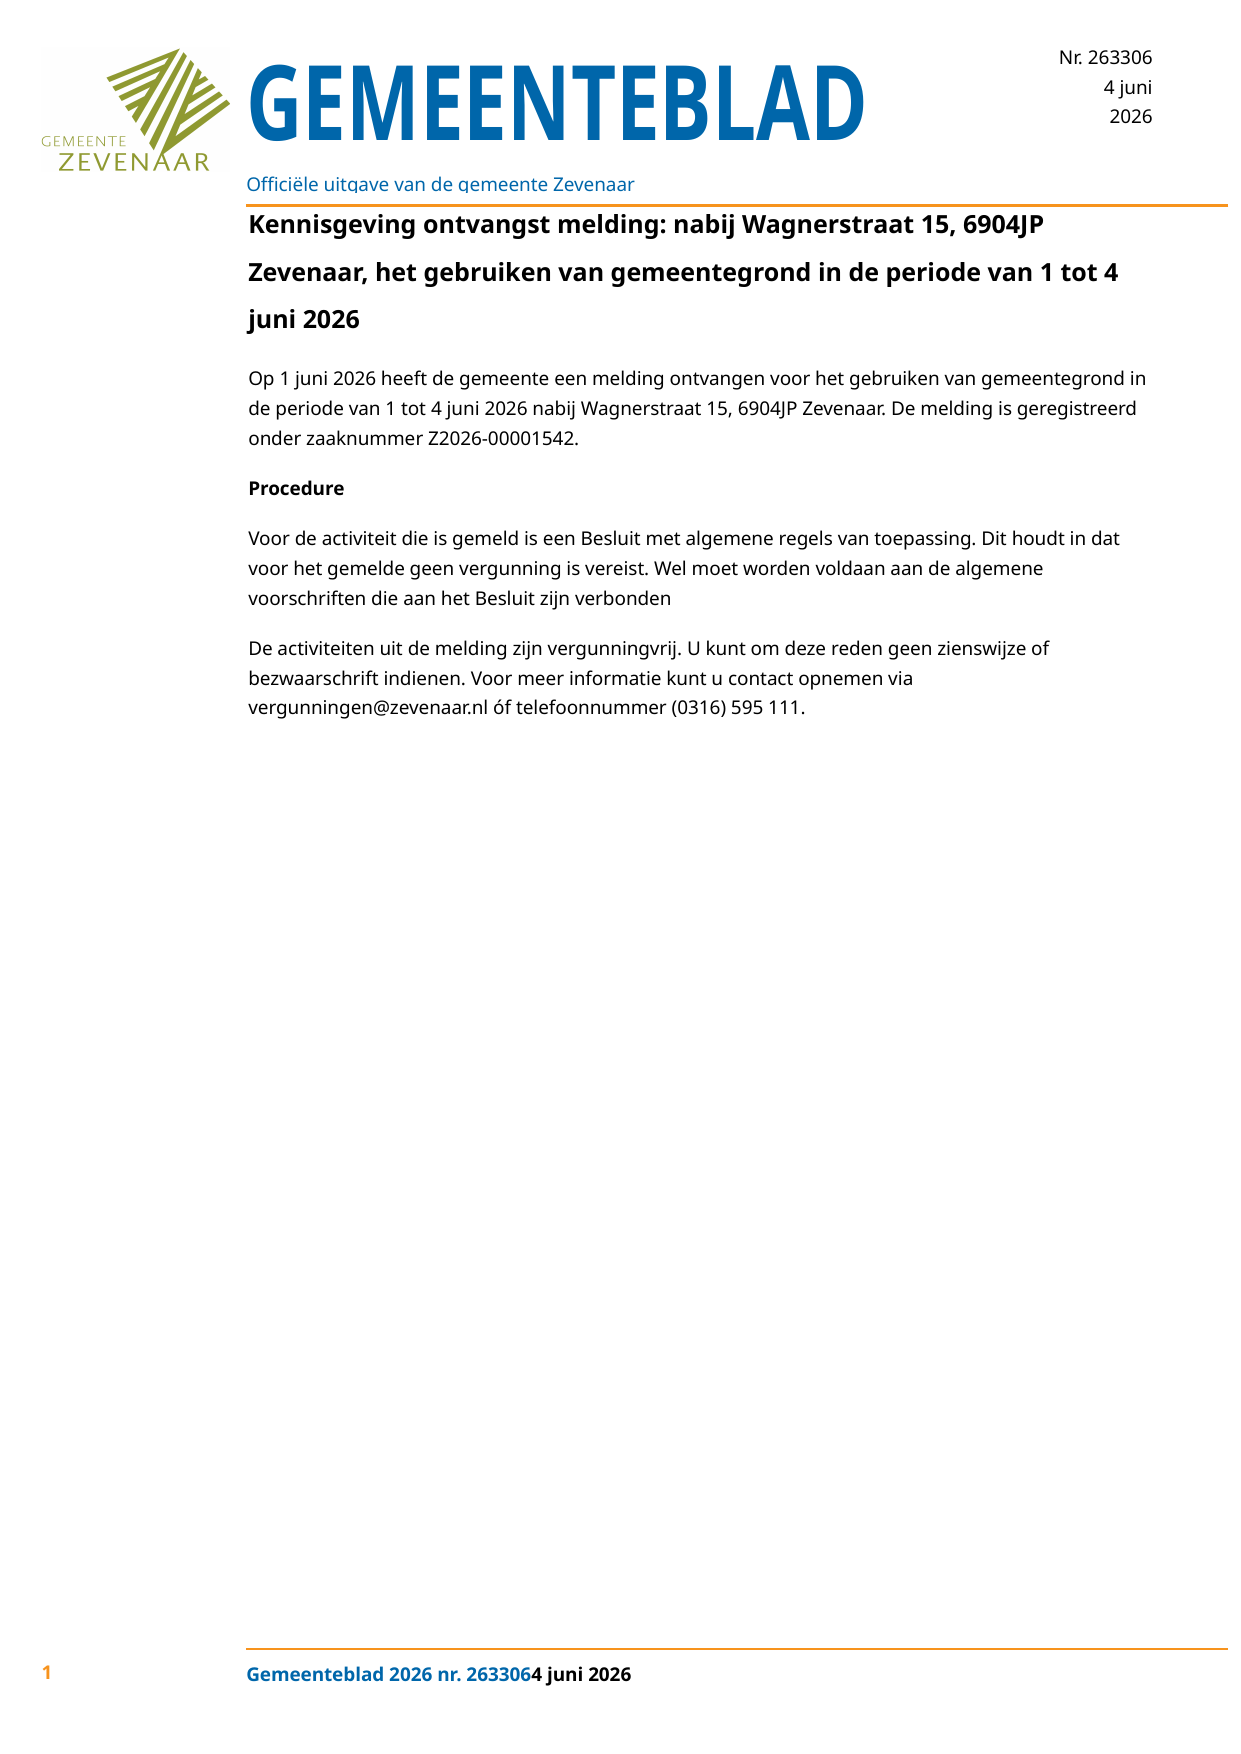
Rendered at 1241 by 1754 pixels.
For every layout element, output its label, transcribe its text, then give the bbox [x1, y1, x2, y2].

text Procedure [248, 475, 1152, 501]
text Op 1 juni 2026 heeft de gemeente een melding ontvangen voor het gebruiken van gemeentegrond in de periode van 1 tot 4 juni 2026 nabij Wagnerstraat 15, 6904JP Zevenaar. De melding is geregistreerd onder zaaknummer Z2026-00001542. [248, 366, 1152, 450]
text Kennisgeving ontvangst melding: nabij Wagnerstraat 15, 6904JP Zevenaar, het gebruiken van gemeentegrond in de periode van 1 tot 4 juni 2026 [248, 207, 1152, 336]
text De activiteiten uit de melding zijn vergunningvrij. U kunt om deze reden geen zienswijze of bezwaarschrift indienen. Voor meer informatie kunt u contact opnemen via vergunningen@zevenaar.nl óf telefoonnummer (0316) 595 111. [248, 635, 1152, 720]
text Voor de activiteit die is gemeld is een Besluit met algemene regels van toepassing. Dit houdt in dat voor het gemelde geen vergunning is vereist. Wel moet worden voldaan aan de algemene voorschriften die aan het Besluit zijn verbonden [248, 526, 1152, 610]
picture [41, 47, 231, 172]
